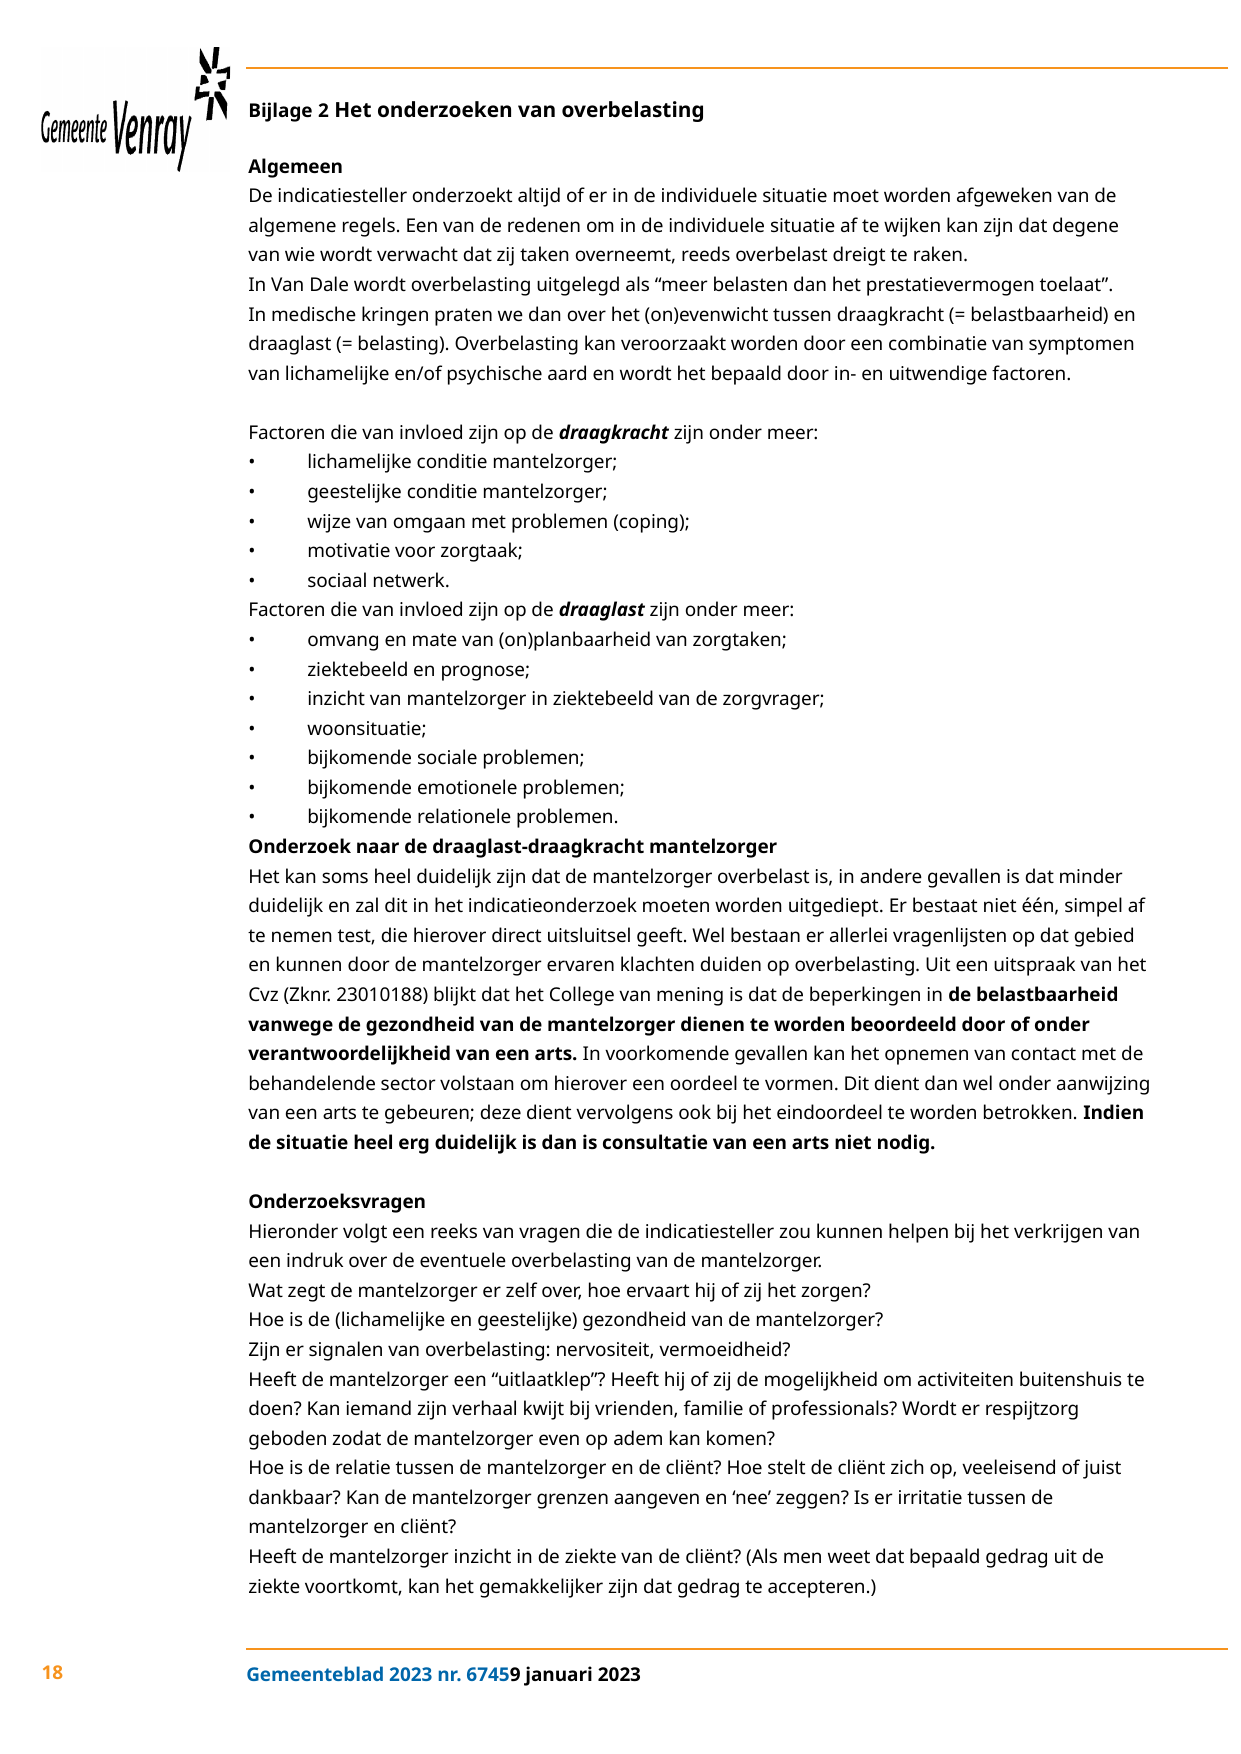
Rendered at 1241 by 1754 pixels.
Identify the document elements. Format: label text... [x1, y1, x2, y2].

list bijkomende relationele problemen. [248, 804, 1152, 829]
text Hieronder volgt een reeks van vragen die de indicatiesteller zou kunnen helpen bij het verkrijgen van een indruk over de eventuele overbelasting van de mantelzorger. [248, 1218, 1152, 1273]
text Het kan soms heel duidelijk zijn dat de mantelzorger overbelast is, in andere gevallen is dat minder duidelijk en zal dit in het indicatieonderzoek moeten worden uitgediept. Er bestaat niet één, simpel af te nemen test, die hierover direct uitsluitsel geeft. Wel bestaan er allerlei vragenlijsten op dat gebied en kunnen door de mantelzorger ervaren klachten duiden op overbelasting. Uit een uitspraak van het Cvz (Zknr. 23010188) blijkt dat het College van mening is dat de beperkingen in de belastbaarheid vanwege de gezondheid van de mantelzorger dienen te worden beoordeeld door of onder verantwoordelijkheid van een arts. In voorkomende gevallen kan het opnemen van contact met de behandelende sector volstaan om hierover een oordeel te vormen. Dit dient dan wel onder aanwijzing van een arts te gebeuren; deze dient vervolgens ook bij het eindoordeel te worden betrokken. Indien de situatie heel erg duidelijk is dan is consultatie van een arts niet nodig. [248, 863, 1152, 1155]
text De indicatiesteller onderzoekt altijd of er in de individuele situatie moet worden afgeweken van de algemene regels. Een van de redenen om in de individuele situatie af te wijken kan zijn dat degene van wie wordt verwacht dat zij taken overneemt, reeds overbelast dreigt te raken. [248, 182, 1152, 267]
list omvang en mate van (on)planbaarheid van zorgtaken; [248, 626, 1152, 652]
text Algemeen [248, 153, 1152, 179]
text Hoe is de relatie tussen de mantelzorger en de cliënt? Hoe stelt de cliënt zich op, veeleisend of juist dankbaar? Kan de mantelzorger grenzen aangeven en ‘nee’ zeggen? Is er irritatie tussen de mantelzorger en cliënt? [248, 1454, 1152, 1539]
list bijkomende emotionele problemen; [248, 774, 1152, 800]
text Onderzoek naar de draaglast-draagkracht mantelzorger [248, 833, 1152, 859]
text Heeft de mantelzorger een “uitlaatklep”? Heeft hij of zij de mogelijkheid om activiteiten buitenshuis te doen? Kan iemand zijn verhaal kwijt bij vrienden, familie of professionals? Wordt er respijtzorg geboden zodat de mantelzorger even op adem kan komen? [248, 1366, 1152, 1451]
text Bijlage 2 Het onderzoeken van overbelasting [248, 95, 1152, 123]
text Factoren die van invloed zijn op de draaglast zijn onder meer: [248, 597, 1152, 622]
picture [41, 47, 231, 172]
text In medische kringen praten we dan over het (on)evenwicht tussen draagkracht (= belastbaarheid) en draaglast (= belasting). Overbelasting kan veroorzaakt worden door een combinatie van symptomen van lichamelijke en/of psychische aard en wordt het bepaald door in- en uitwendige factoren. [248, 301, 1152, 386]
text Zijn er signalen van overbelasting: nervositeit, vermoeidheid? [248, 1336, 1152, 1362]
text In Van Dale wordt overbelasting uitgelegd als “meer belasten dan het prestatievermogen toelaat”. [248, 271, 1152, 297]
text Hoe is de (lichamelijke en geestelijke) gezondheid van de mantelzorger? [248, 1307, 1152, 1332]
list ziektebeeld en prognose; [248, 656, 1152, 682]
list lichamelijke conditie mantelzorger; [248, 449, 1152, 474]
list geestelijke conditie mantelzorger; [248, 478, 1152, 504]
list woonsituatie; [248, 715, 1152, 741]
list inzicht van mantelzorger in ziektebeeld van de zorgvrager; [248, 685, 1152, 711]
list motivatie voor zorgtaak; [248, 537, 1152, 563]
text Factoren die van invloed zijn op de draagkracht zijn onder meer: [248, 419, 1152, 445]
text Wat zegt de mantelzorger er zelf over, hoe ervaart hij of zij het zorgen? [248, 1277, 1152, 1303]
list bijkomende sociale problemen; [248, 744, 1152, 770]
list wijze van omgaan met problemen (coping); [248, 508, 1152, 534]
text Onderzoeksvragen [248, 1188, 1152, 1214]
text Heeft de mantelzorger inzicht in de ziekte van de cliënt? (Als men weet dat bepaald gedrag uit de ziekte voortkomt, kan het gemakkelijker zijn dat gedrag te accepteren.) [248, 1543, 1152, 1599]
list sociaal netwerk. [248, 567, 1152, 593]
